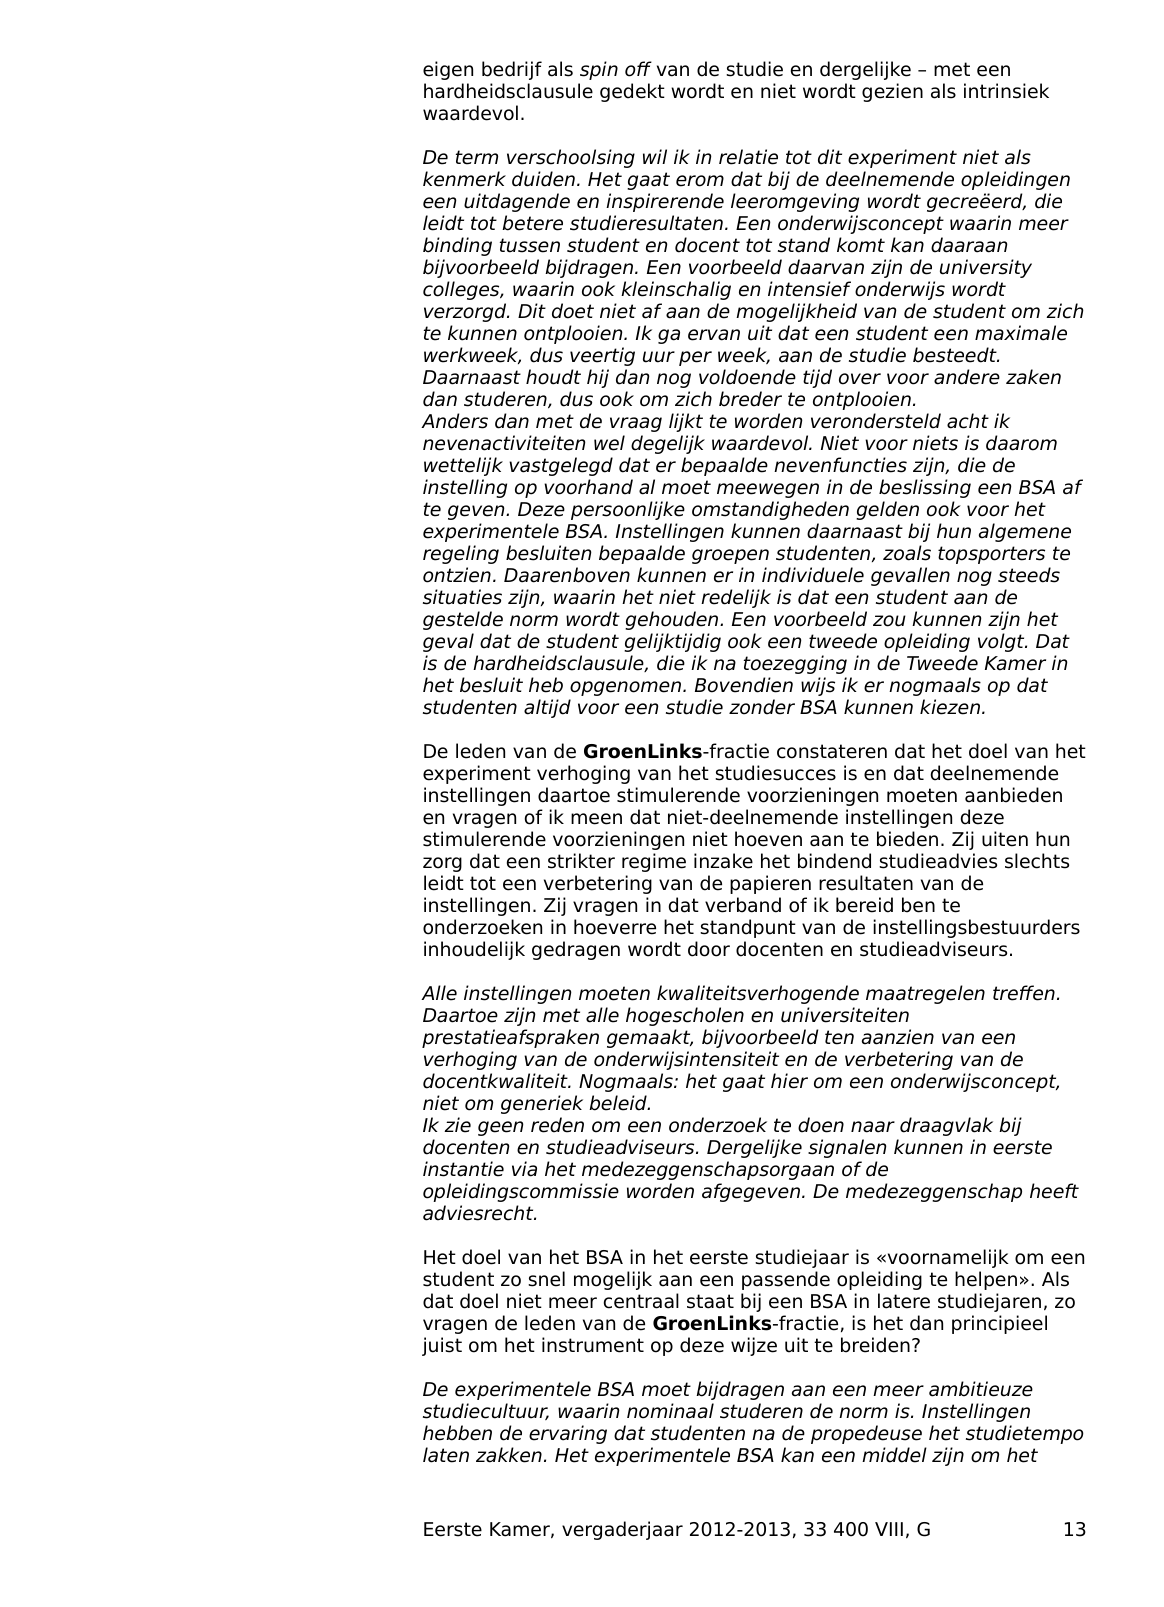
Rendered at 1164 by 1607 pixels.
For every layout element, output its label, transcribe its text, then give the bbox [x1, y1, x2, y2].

text Alle instellingen moeten kwaliteitsverhogende maatregelen treffen. Daartoe zijn met alle hogescholen en universiteiten prestatieafspraken gemaakt, bijvoorbeeld ten aanzien van een verhoging van de onderwijsintensiteit en de verbetering van de docentkwaliteit. Nogmaals: het gaat hier om een onderwijsconcept, niet om generiek beleid. [422, 983, 1087, 1115]
text De term verschoolsing wil ik in relatie tot dit experiment niet als kenmerk duiden. Het gaat erom dat bij de deelnemende opleidingen een uitdagende en inspirerende leeromgeving wordt gecreëerd, die leidt tot betere studieresultaten. Een onderwijsconcept waarin meer binding tussen student en docent tot stand komt kan daaraan bijvoorbeeld bijdragen. Een voorbeeld daarvan zijn de university colleges, waarin ook kleinschalig en intensief onderwijs wordt verzorgd. Dit doet niet af aan de mogelijkheid van de student om zich te kunnen ontplooien. Ik ga ervan uit dat een student een maximale werkweek, dus veertig uur per week, aan de studie besteedt. Daarnaast houdt hij dan nog voldoende tijd over voor andere zaken dan studeren, dus ook om zich breder te ontplooien. [422, 147, 1087, 411]
text Het doel van het BSA in het eerste studiejaar is «voornamelijk om een student zo snel mogelijk aan een passende opleiding te helpen». Als dat doel niet meer centraal staat bij een BSA in latere studiejaren, zo vragen de leden van de GroenLinks-fractie, is het dan principieel juist om het instrument op deze wijze uit te breiden? [422, 1247, 1087, 1357]
text Anders dan met de vraag lijkt te worden verondersteld acht ik nevenactiviteiten wel degelijk waardevol. Niet voor niets is daarom wettelijk vastgelegd dat er bepaalde nevenfuncties zijn, die de instelling op voorhand al moet meewegen in de beslissing een BSA af te geven. Deze persoonlijke omstandigheden gelden ook voor het experimentele BSA. Instellingen kunnen daarnaast bij hun algemene regeling besluiten bepaalde groepen studenten, zoals topsporters te ontzien. Daarenboven kunnen er in individuele gevallen nog steeds situaties zijn, waarin het niet redelijk is dat een student aan de gestelde norm wordt gehouden. Een voorbeeld zou kunnen zijn het geval dat de student gelijktijdig ook een tweede opleiding volgt. Dat is de hardheidsclausule, die ik na toezegging in de Tweede Kamer in het besluit heb opgenomen. Bovendien wijs ik er nogmaals op dat studenten altijd voor een studie zonder BSA kunnen kiezen. [422, 411, 1087, 719]
text eigen bedrijf als spin off van de studie en dergelijke – met een hardheidsclausule gedekt wordt en niet wordt gezien als intrinsiek waardevol. [422, 59, 1087, 125]
text De experimentele BSA moet bijdragen aan een meer ambitieuze studiecultuur, waarin nominaal studeren de norm is. Instellingen hebben de ervaring dat studenten na de propedeuse het studietempo laten zakken. Het experimentele BSA kan een middel zijn om het [422, 1379, 1087, 1467]
text Ik zie geen reden om een onderzoek te doen naar draagvlak bij docenten en studieadviseurs. Dergelijke signalen kunnen in eerste instantie via het medezeggenschapsorgaan of de opleidingscommissie worden afgegeven. De medezeggenschap heeft adviesrecht. [422, 1115, 1087, 1224]
text De leden van de GroenLinks-fractie constateren dat het doel van het experiment verhoging van het studiesucces is en dat deelnemende instellingen daartoe stimulerende voorzieningen moeten aanbieden en vragen of ik meen dat niet-deelnemende instellingen deze stimulerende voorzieningen niet hoeven aan te bieden. Zij uiten hun zorg dat een strikter regime inzake het bindend studieadvies slechts leidt tot een verbetering van de papieren resultaten van de instellingen. Zij vragen in dat verband of ik bereid ben te onderzoeken in hoeverre het standpunt van de instellingsbestuurders inhoudelijk gedragen wordt door docenten en studieadviseurs. [422, 741, 1087, 961]
